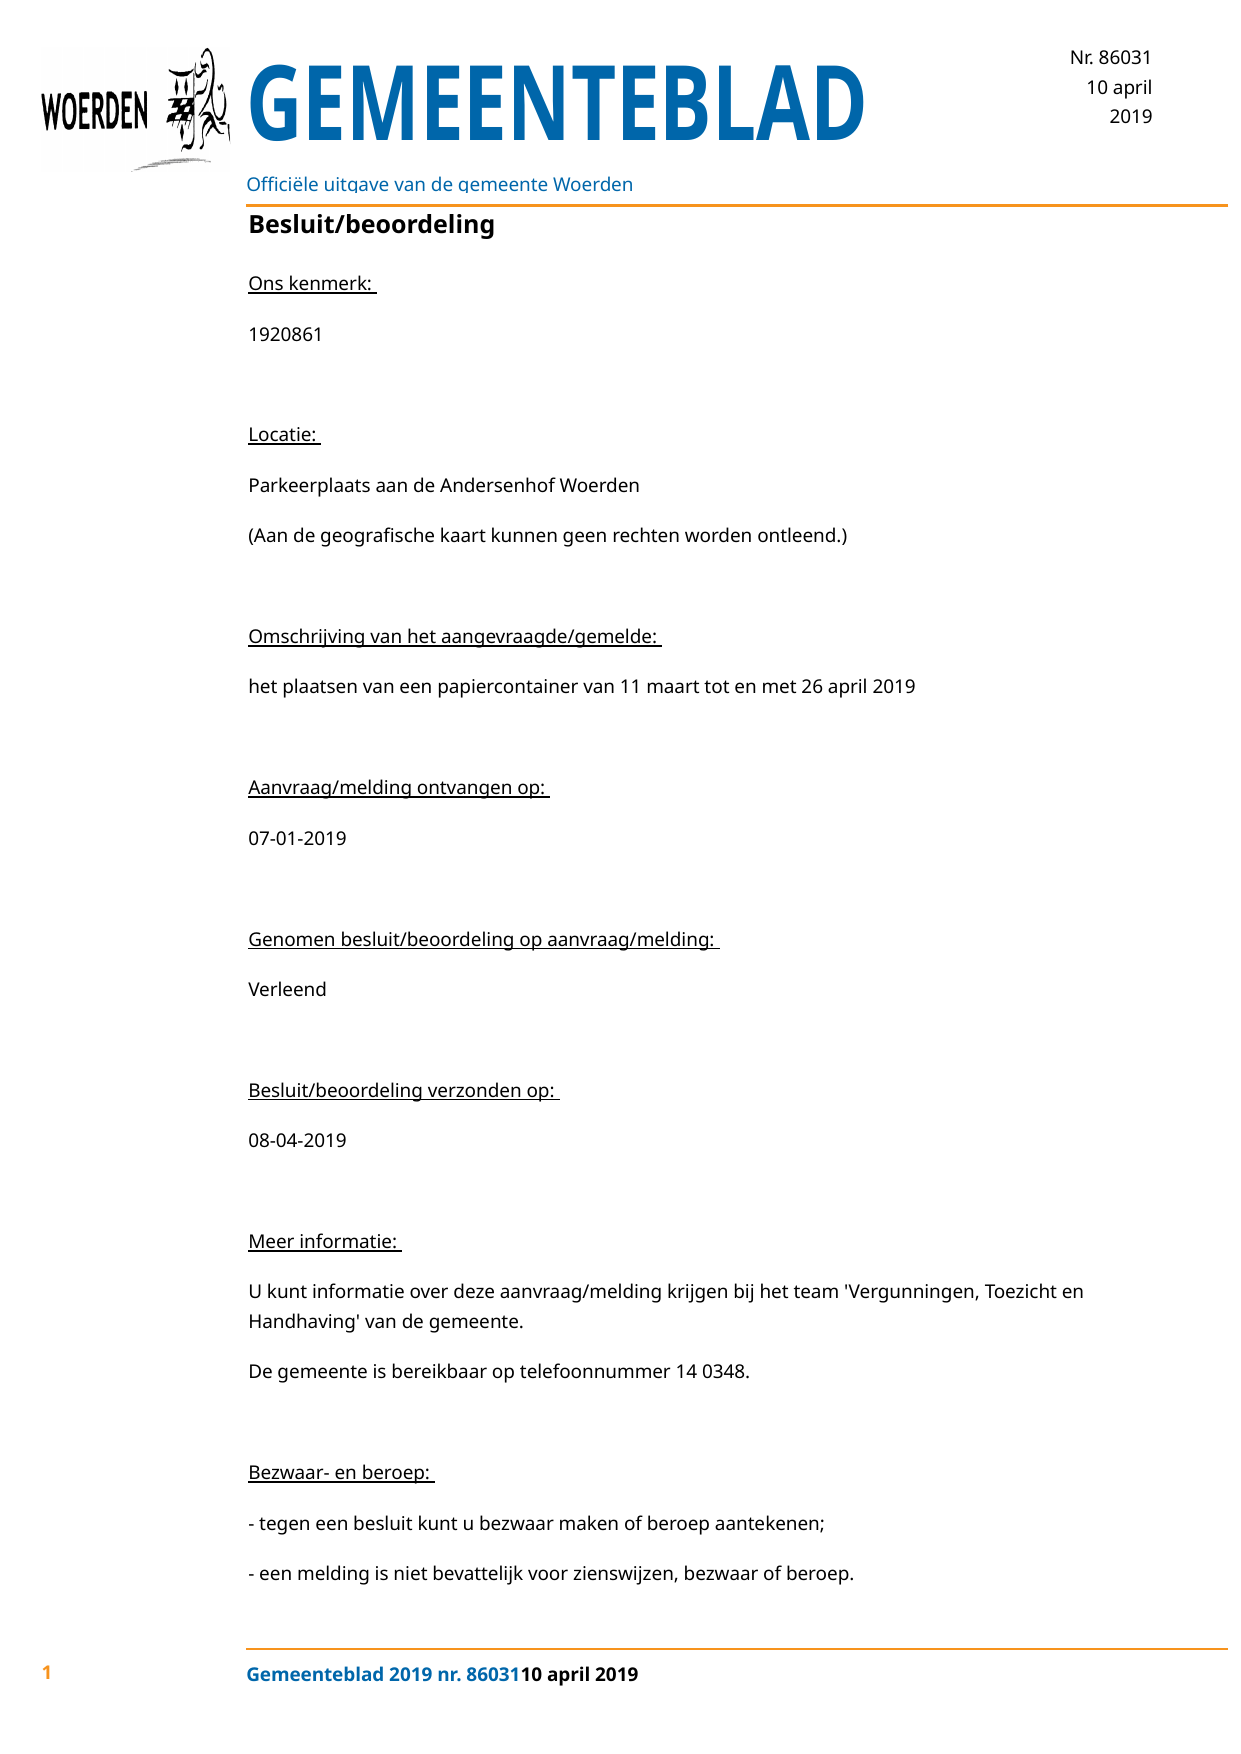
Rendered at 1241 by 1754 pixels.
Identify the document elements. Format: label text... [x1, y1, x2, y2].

picture [41, 47, 231, 172]
text Parkeerplaats aan de Andersenhof Woerden [248, 472, 1152, 498]
text Omschrijving van het aangevraagde/gemelde: [248, 623, 1152, 649]
text - tegen een besluit kunt u bezwaar maken of beroep aantekenen; [248, 1510, 1152, 1536]
text Meer informatie: [248, 1228, 1152, 1254]
text Besluit/beoordeling verzonden op: [248, 1077, 1152, 1103]
text U kunt informatie over deze aanvraag/melding krijgen bij het team 'Vergunningen, Toezicht en Handhaving' van de gemeente. [248, 1279, 1152, 1334]
text Besluit/beoordeling [248, 207, 1152, 241]
text Locatie: [248, 422, 1152, 447]
text (Aan de geografische kaart kunnen geen rechten worden ontleend.) [248, 522, 1152, 548]
text het plaatsen van een papiercontainer van 11 maart tot en met 26 april 2019 [248, 674, 1152, 699]
text Bezwaar- en beroep: [248, 1459, 1152, 1485]
text 07-01-2019 [248, 825, 1152, 851]
text - een melding is niet bevattelijk voor zienswijzen, bezwaar of beroep. [248, 1560, 1152, 1586]
text Genomen besluit/beoordeling op aanvraag/melding: [248, 926, 1152, 951]
text Aanvraag/melding ontvangen op: [248, 774, 1152, 800]
text 08-04-2019 [248, 1127, 1152, 1153]
text 1920861 [248, 321, 1152, 346]
text Verleend [248, 976, 1152, 1002]
text Ons kenmerk: [248, 270, 1152, 296]
text De gemeente is bereikbaar op telefoonnummer 14 0348. [248, 1359, 1152, 1384]
